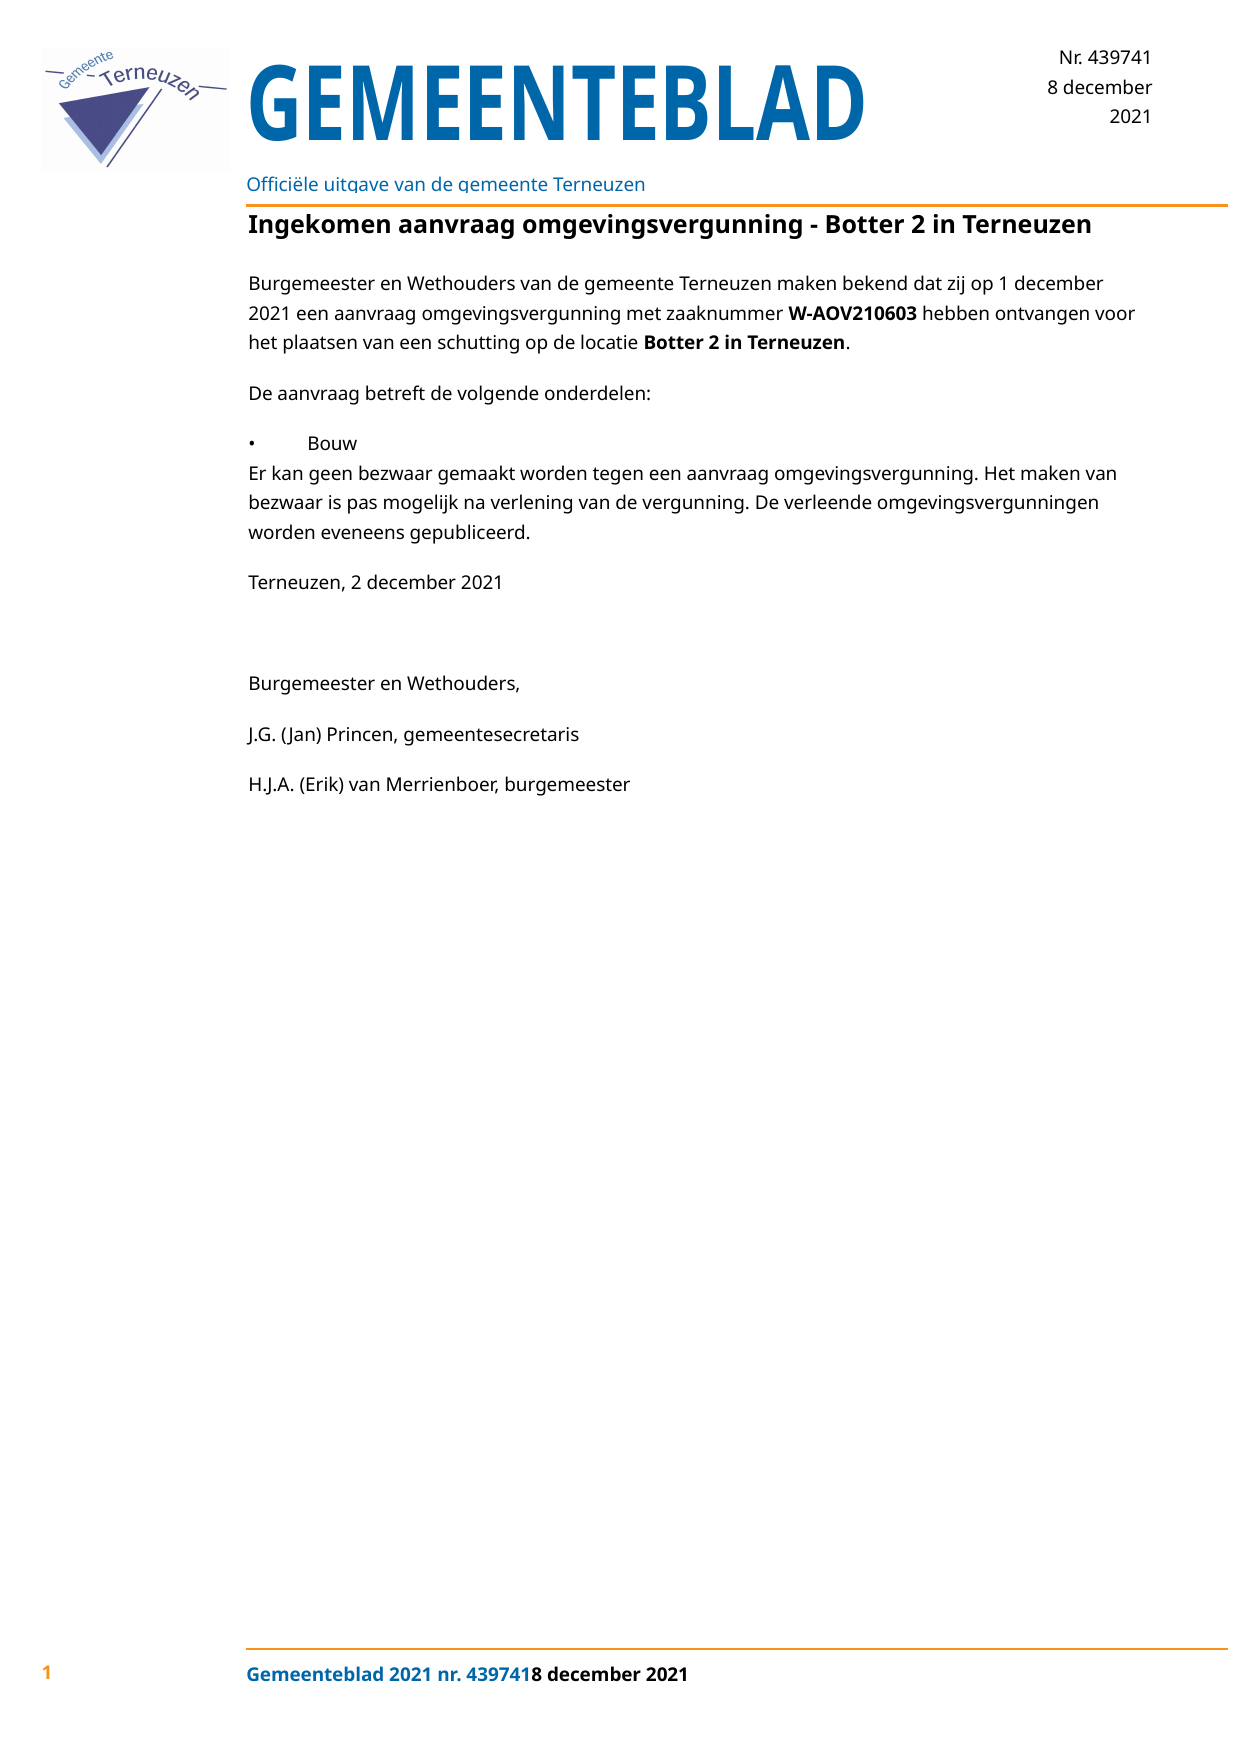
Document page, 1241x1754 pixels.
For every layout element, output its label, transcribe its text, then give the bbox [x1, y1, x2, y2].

text Ingekomen aanvraag omgevingsvergunning - Botter 2 in Terneuzen [248, 207, 1152, 241]
picture [41, 47, 231, 172]
text De aanvraag betreft de volgende onderdelen: [248, 380, 1152, 406]
list Bouw [248, 430, 1152, 456]
text H.J.A. (Erik) van Merrienboer, burgemeester [248, 771, 1152, 797]
text J.G. (Jan) Princen, gemeentesecretaris [248, 721, 1152, 746]
text Burgemeester en Wethouders van de gemeente Terneuzen maken bekend dat zij op 1 december 2021 een aanvraag omgevingsvergunning met zaaknummer W-AOV210603 hebben ontvangen voor het plaatsen van een schutting op de locatie Botter 2 in Terneuzen. [248, 270, 1152, 355]
text Er kan geen bezwaar gemaakt worden tegen een aanvraag omgevingsvergunning. Het maken van bezwaar is pas mogelijk na verlening van de vergunning. De verleende omgevingsvergunningen worden eveneens gepubliceerd. [248, 460, 1152, 545]
text Terneuzen, 2 december 2021 [248, 569, 1152, 595]
text Burgemeester en Wethouders, [248, 670, 1152, 696]
